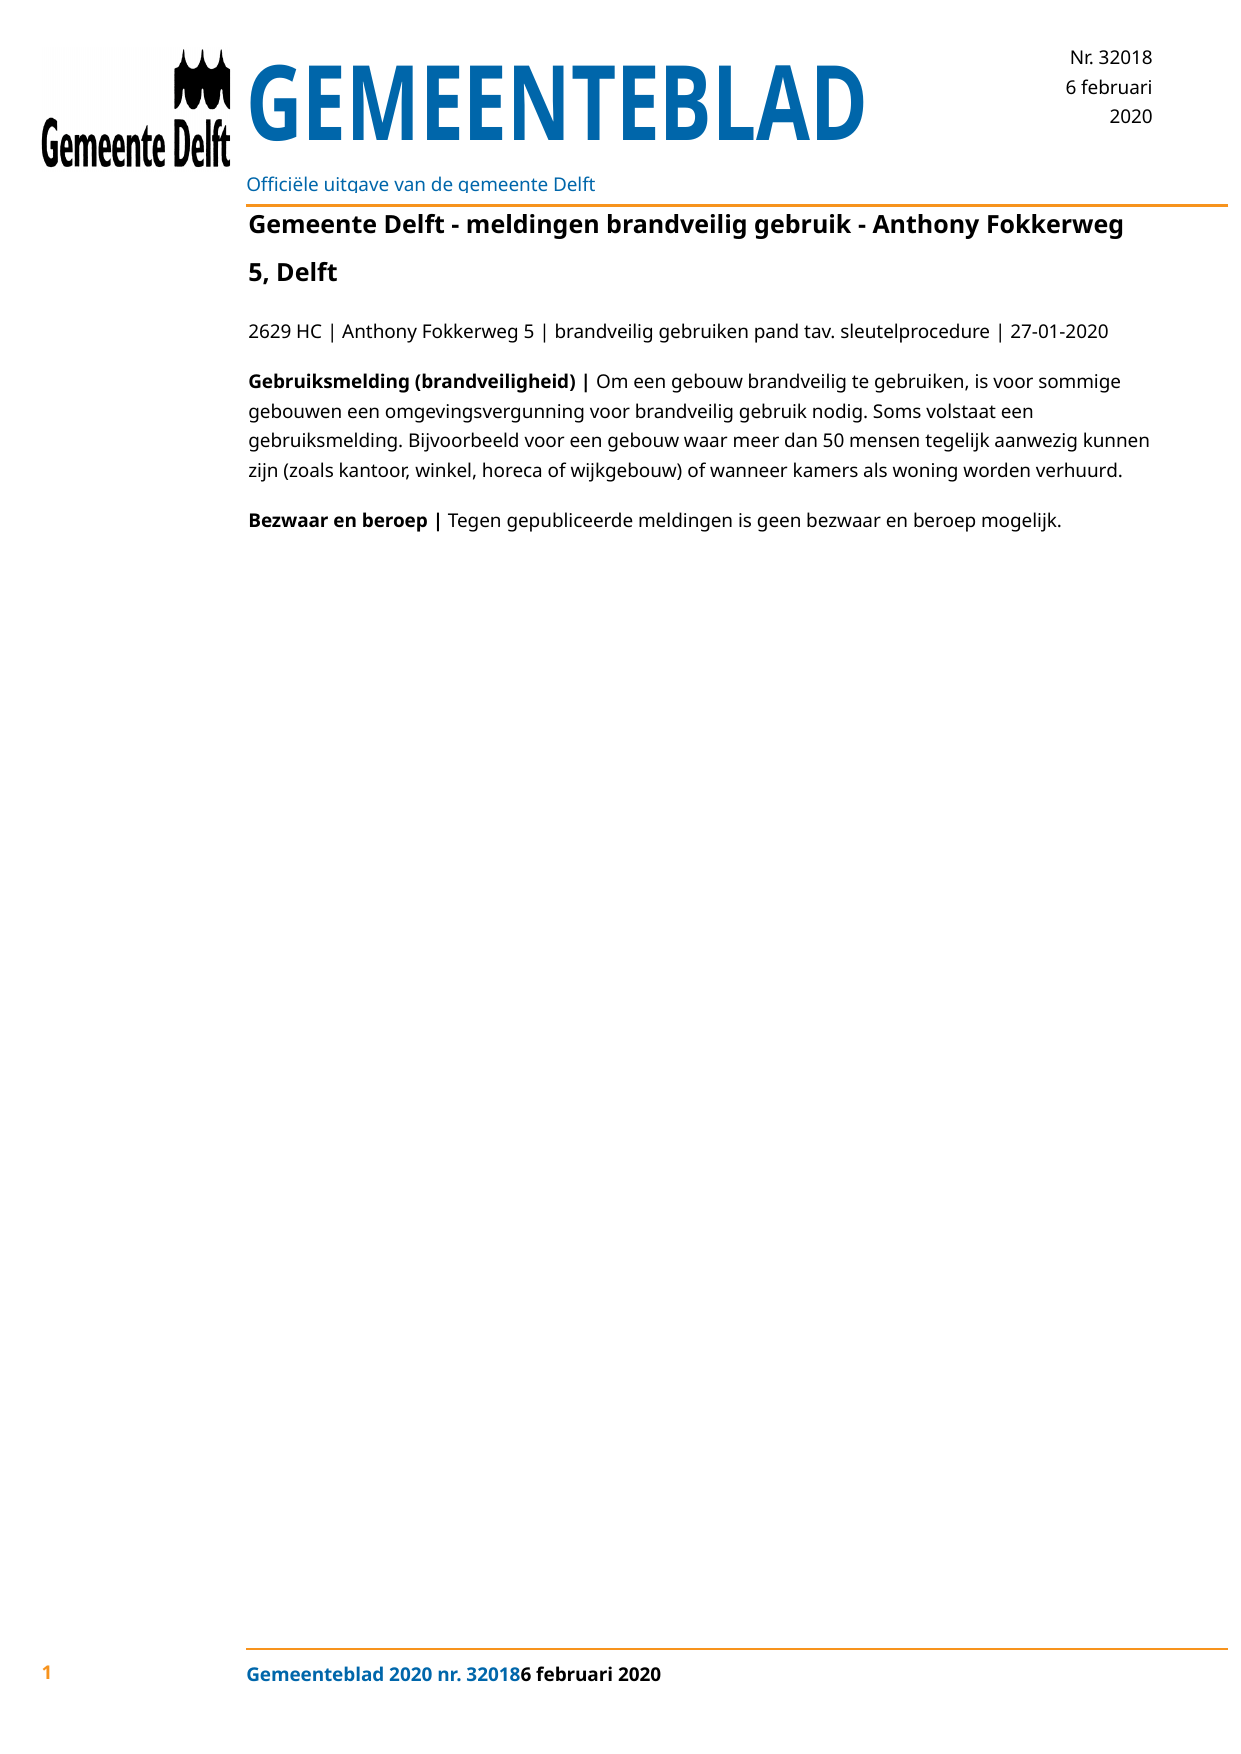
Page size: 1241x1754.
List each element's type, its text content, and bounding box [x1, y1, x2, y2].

text Bezwaar en beroep | Tegen gepubliceerde meldingen is geen bezwaar en beroep mogelijk. [248, 507, 1152, 533]
text Gebruiksmelding (brandveiligheid) | Om een gebouw brandveilig te gebruiken, is voor sommige gebouwen een omgevingsvergunning voor brandveilig gebruik nodig. Soms volstaat een gebruiksmelding. Bijvoorbeeld voor een gebouw waar meer dan 50 mensen tegelijk aanwezig kunnen zijn (zoals kantoor, winkel, horeca of wijkgebouw) of wanneer kamers als woning worden verhuurd. [248, 368, 1152, 483]
text 2629 HC | Anthony Fokkerweg 5 | brandveilig gebruiken pand tav. sleutelprocedure | 27-01-2020 [248, 318, 1152, 344]
picture [41, 47, 231, 172]
text Gemeente Delft - meldingen brandveilig gebruik - Anthony Fokkerweg 5, Delft [248, 207, 1152, 288]
